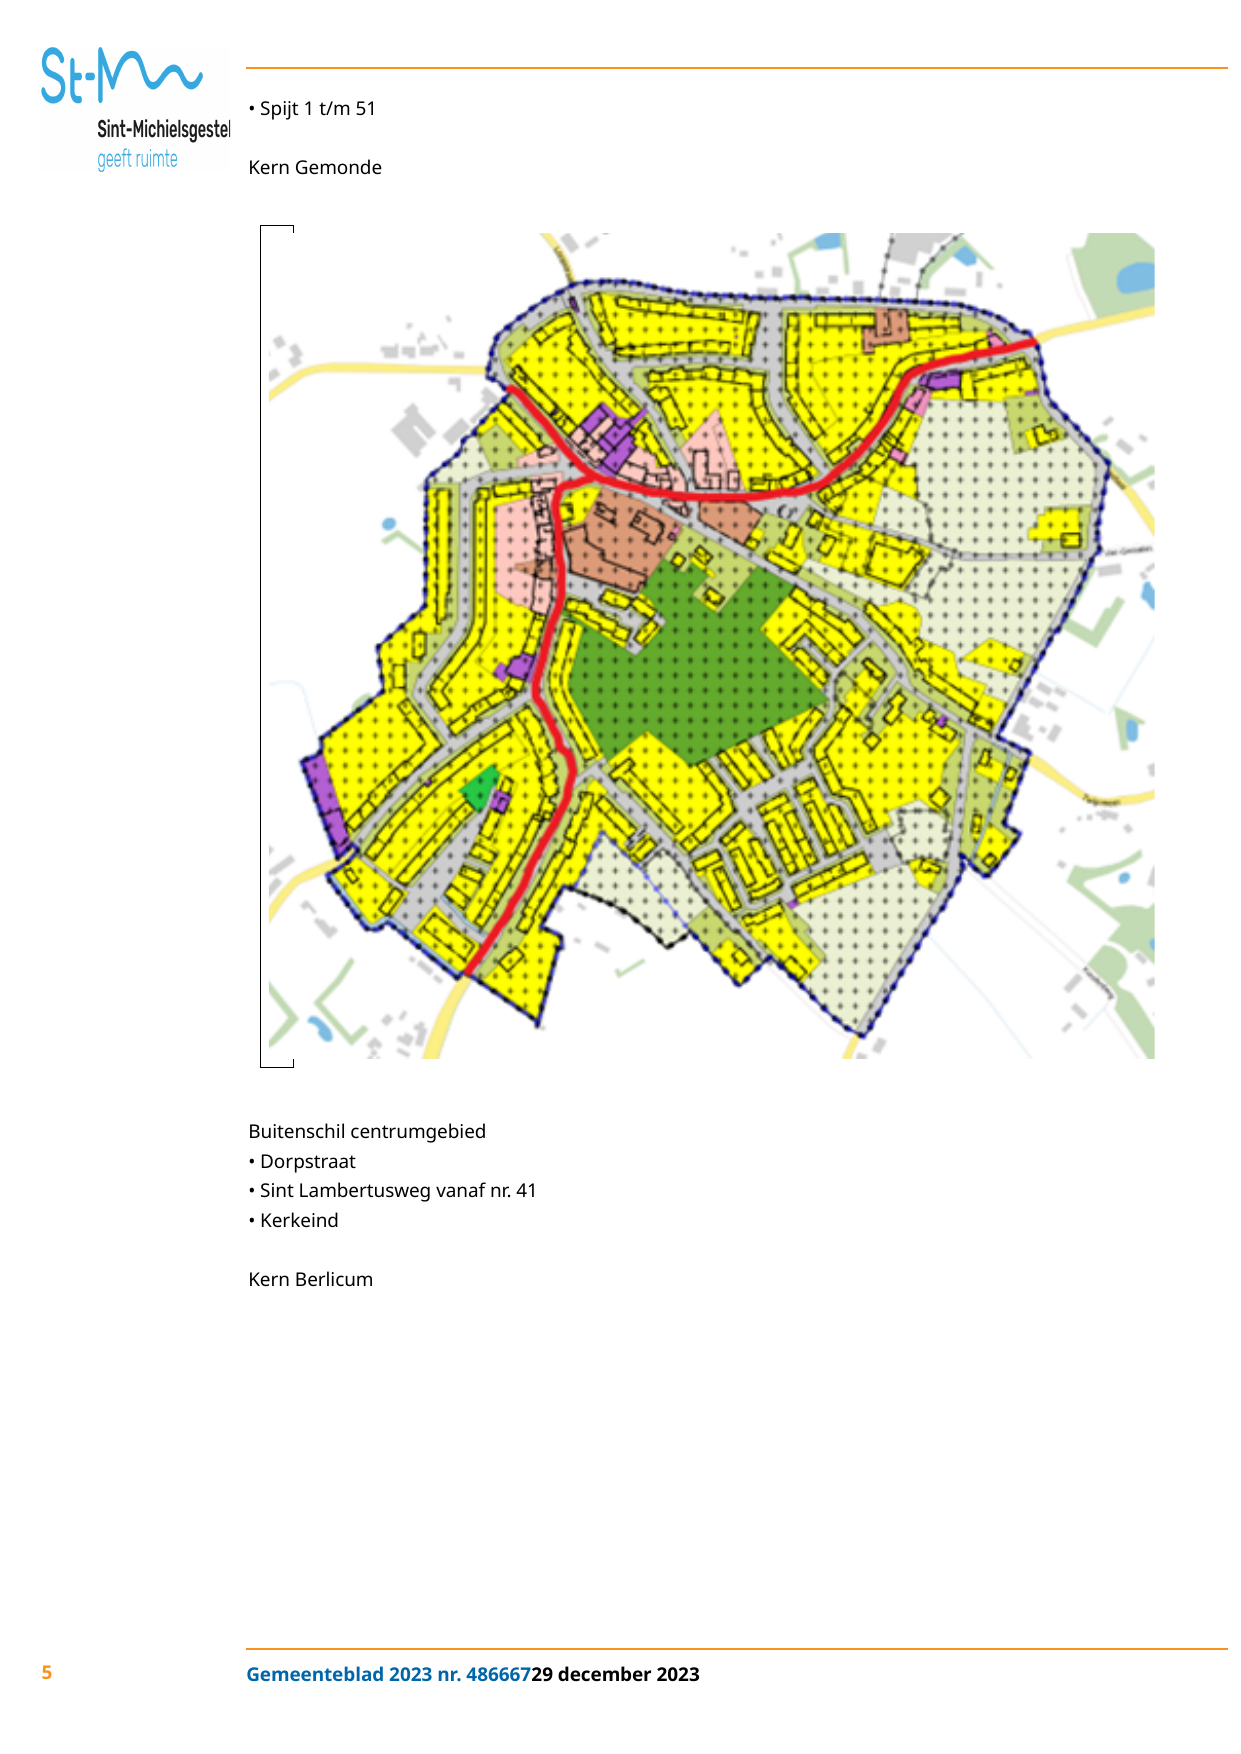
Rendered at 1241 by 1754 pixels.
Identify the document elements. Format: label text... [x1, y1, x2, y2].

text • Sint Lambertusweg vanaf nr. 41 [248, 1177, 1152, 1203]
text • Dorpstraat [248, 1148, 1152, 1173]
text • Spijt 1 t/m 51 [248, 95, 1152, 121]
text Buitenschil centrumgebied [248, 1118, 1152, 1144]
picture [41, 47, 231, 172]
text • Kerkeind [248, 1207, 1152, 1233]
picture [268, 233, 1155, 1059]
text Kern Gemonde [248, 154, 1152, 180]
text Kern Berlicum [248, 1266, 1152, 1292]
